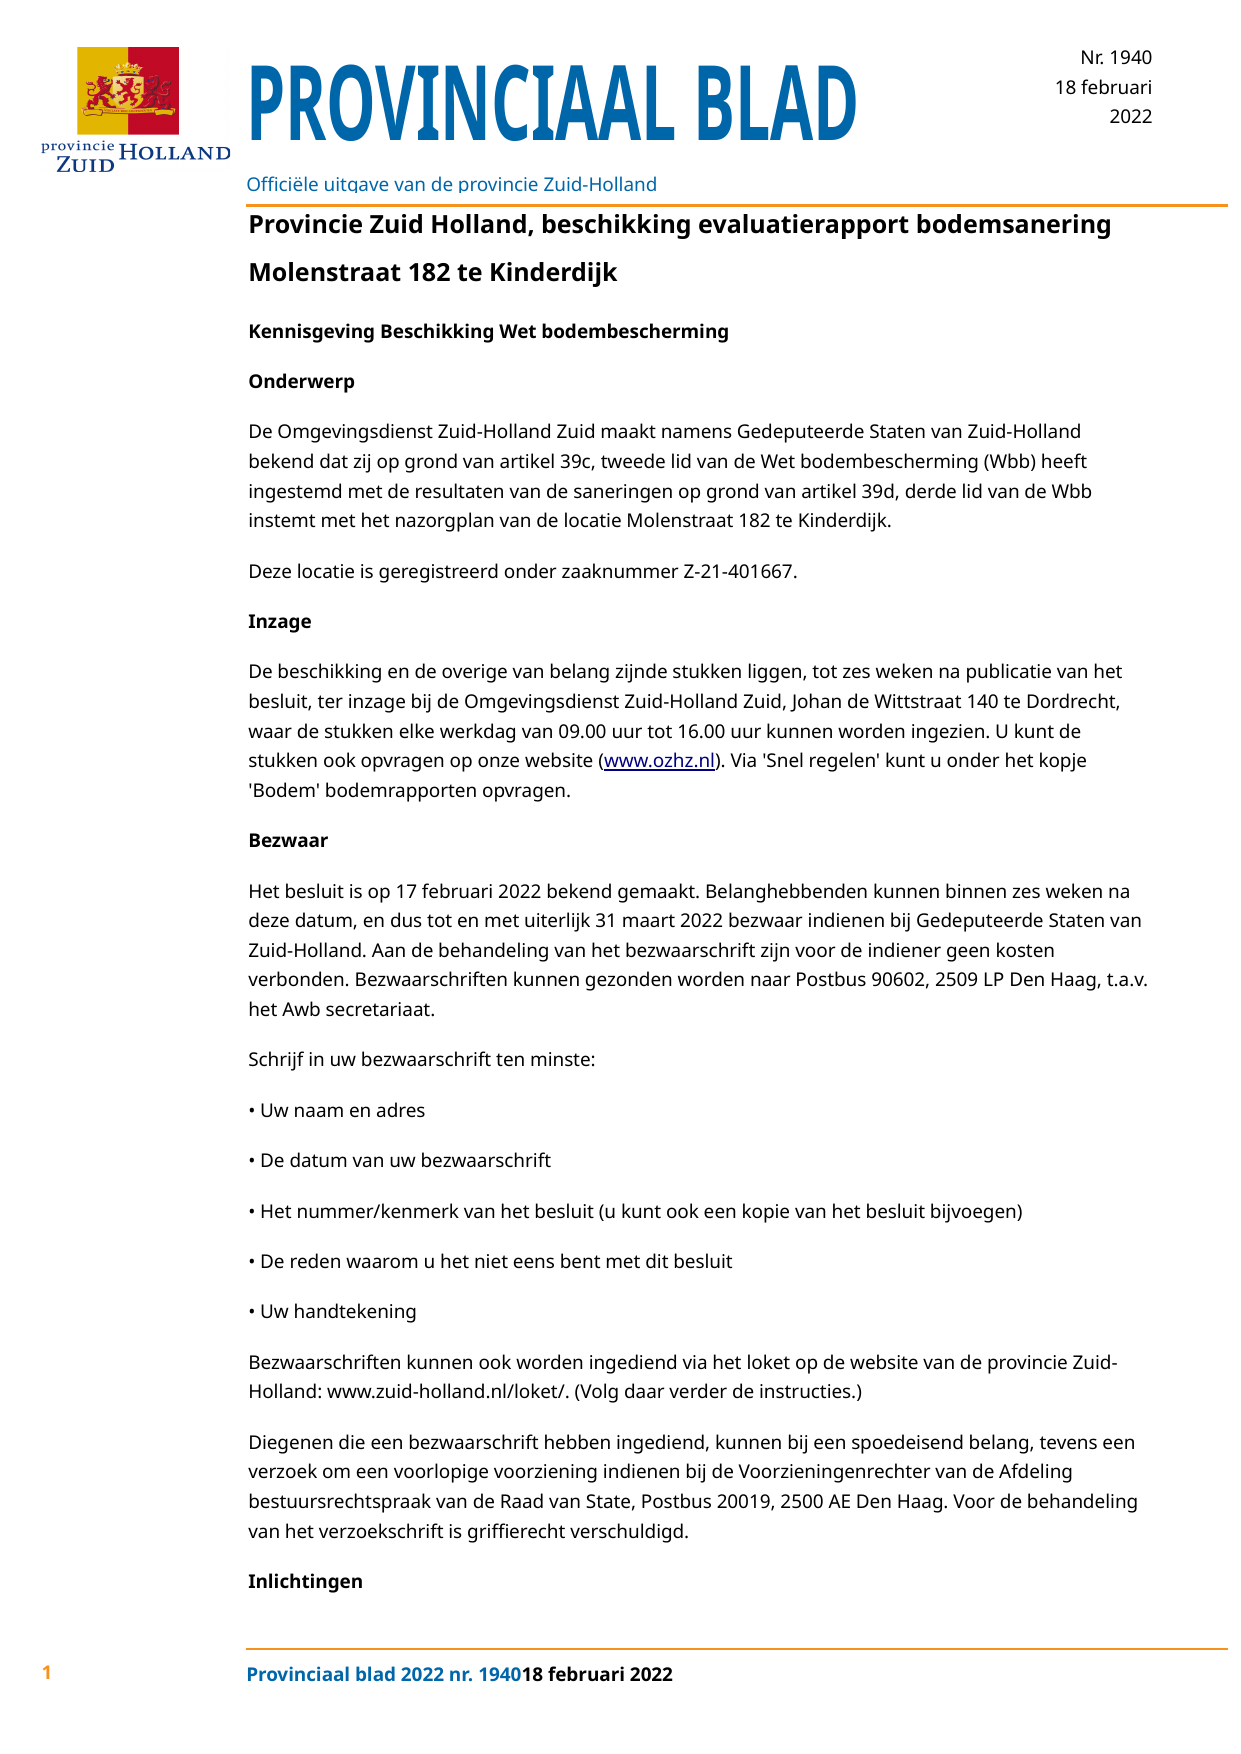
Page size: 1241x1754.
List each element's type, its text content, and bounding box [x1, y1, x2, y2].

text De beschikking en de overige van belang zijnde stukken liggen, tot zes weken na publicatie van het besluit, ter inzage bij de Omgevingsdienst Zuid-Holland Zuid, Johan de Wittstraat 140 te Dordrecht, waar de stukken elke werkdag van 09.00 uur tot 16.00 uur kunnen worden ingezien. U kunt de stukken ook opvragen op onze website (www.ozhz.nl). Via 'Snel regelen' kunt u onder het kopje 'Bodem' bodemrapporten opvragen. [248, 659, 1152, 803]
text Bezwaarschriften kunnen ook worden ingediend via het loket op de website van de provincie Zuid-Holland: www.zuid-holland.nl/loket/. (Volg daar verder de instructies.) [248, 1349, 1152, 1404]
text • Uw naam en adres [248, 1097, 1152, 1123]
text Kennisgeving Beschikking Wet bodembescherming [248, 318, 1152, 344]
text Onderwerp [248, 368, 1152, 394]
text • Het nummer/kenmerk van het besluit (u kunt ook een kopie van het besluit bijvoegen) [248, 1198, 1152, 1224]
picture [41, 47, 231, 172]
text Diegenen die een bezwaarschrift hebben ingediend, kunnen bij een spoedeisend belang, tevens een verzoek om een voorlopige voorziening indienen bij de Voorzieningenrechter van de Afdeling bestuursrechtspraak van de Raad van State, Postbus 20019, 2500 AE Den Haag. Voor de behandeling van het verzoekschrift is griffierecht verschuldigd. [248, 1429, 1152, 1544]
text De Omgevingsdienst Zuid-Holland Zuid maakt namens Gedeputeerde Staten van Zuid-Holland bekend dat zij op grond van artikel 39c, tweede lid van de Wet bodembescherming (Wbb) heeft ingestemd met de resultaten van de saneringen op grond van artikel 39d, derde lid van de Wbb instemt met het nazorgplan van de locatie Molenstraat 182 te Kinderdijk. [248, 419, 1152, 533]
text Provincie Zuid Holland, beschikking evaluatierapport bodemsanering Molenstraat 182 te Kinderdijk [248, 207, 1152, 288]
text • De reden waarom u het niet eens bent met dit besluit [248, 1248, 1152, 1274]
text Bezwaar [248, 827, 1152, 853]
text Het besluit is op 17 februari 2022 bekend gemaakt. Belanghebbenden kunnen binnen zes weken na deze datum, en dus tot en met uiterlijk 31 maart 2022 bezwaar indienen bij Gedeputeerde Staten van Zuid-Holland. Aan de behandeling van het bezwaarschrift zijn voor de indiener geen kosten verbonden. Bezwaarschriften kunnen gezonden worden naar Postbus 90602, 2509 LP Den Haag, t.a.v. het Awb secretariaat. [248, 878, 1152, 1022]
text • De datum van uw bezwaarschrift [248, 1147, 1152, 1173]
text Schrijf in uw bezwaarschrift ten minste: [248, 1047, 1152, 1072]
text Deze locatie is geregistreerd onder zaaknummer Z-21-401667. [248, 558, 1152, 584]
text Inlichtingen [248, 1568, 1152, 1594]
text • Uw handtekening [248, 1299, 1152, 1324]
text Inzage [248, 608, 1152, 634]
